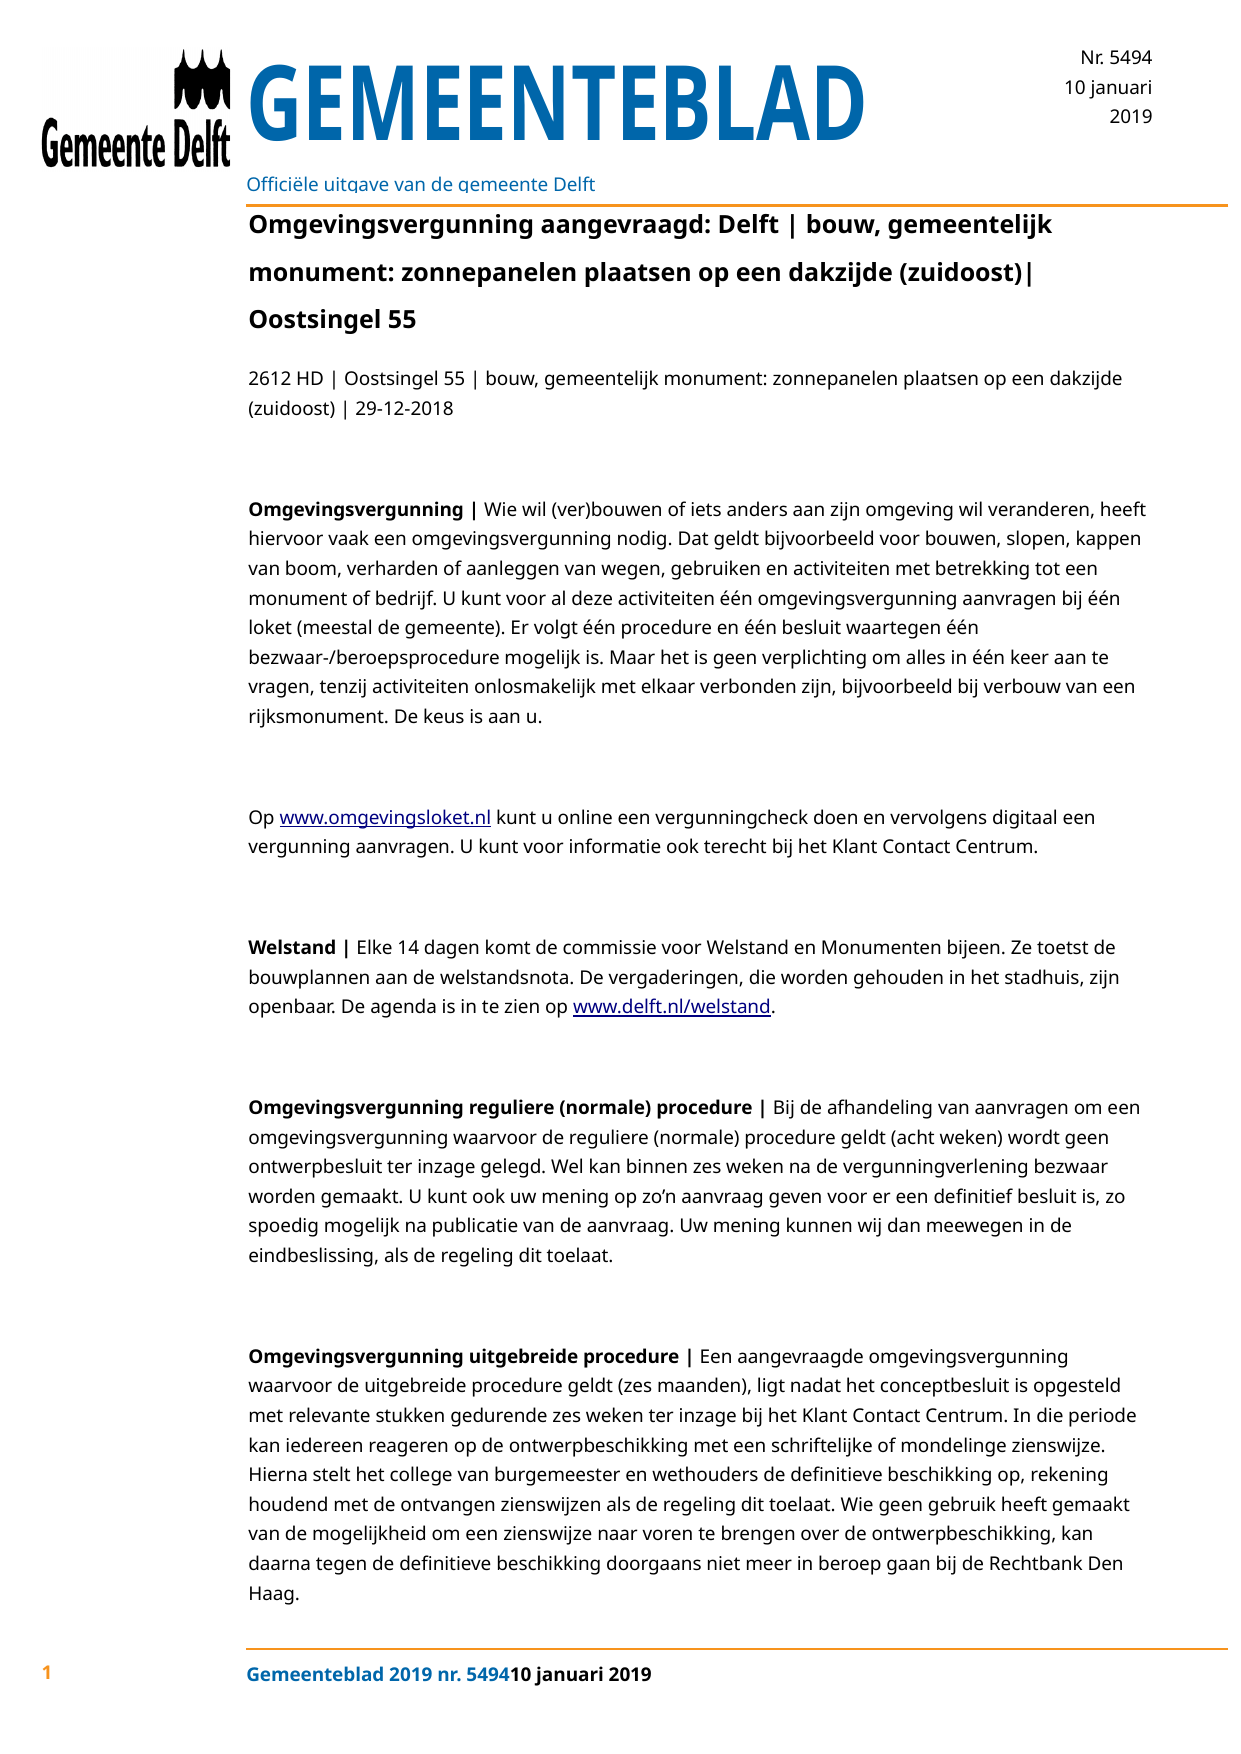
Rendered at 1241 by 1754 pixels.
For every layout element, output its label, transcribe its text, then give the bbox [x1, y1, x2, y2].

text Omgevingsvergunning aangevraagd: Delft | bouw, gemeentelijk monument: zonnepanelen plaatsen op een dakzijde (zuidoost)| Oostsingel 55 [248, 207, 1152, 336]
text Welstand | Elke 14 dagen komt de commissie voor Welstand en Monumenten bijeen. Ze toetst de bouwplannen aan de welstandsnota. De vergaderingen, die worden gehouden in het stadhuis, zijn openbaar. De agenda is in te zien op www.delft.nl/welstand. [248, 934, 1152, 1019]
text Omgevingsvergunning | Wie wil (ver)bouwen of iets anders aan zijn omgeving wil veranderen, heeft hiervoor vaak een omgevingsvergunning nodig. Dat geldt bijvoorbeeld voor bouwen, slopen, kappen van boom, verharden of aanleggen van wegen, gebruiken en activiteiten met betrekking tot een monument of bedrijf. U kunt voor al deze activiteiten één omgevingsvergunning aanvragen bij één loket (meestal de gemeente). Er volgt één procedure en één besluit waartegen één bezwaar-/beroepsprocedure mogelijk is. Maar het is geen verplichting om alles in één keer aan te vragen, tenzij activiteiten onlosmakelijk met elkaar verbonden zijn, bijvoorbeeld bij verbouw van een rijksmonument. De keus is aan u. [248, 496, 1152, 729]
picture [41, 47, 231, 172]
text 2612 HD | Oostsingel 55 | bouw, gemeentelijk monument: zonnepanelen plaatsen op een dakzijde (zuidoost) | 29-12-2018 [248, 366, 1152, 421]
text Op www.omgevingsloket.nl kunt u online een vergunningcheck doen en vervolgens digitaal een vergunning aanvragen. U kunt voor informatie ook terecht bij het Klant Contact Centrum. [248, 804, 1152, 859]
text Omgevingsvergunning reguliere (normale) procedure | Bij de afhandeling van aanvragen om een omgevingsvergunning waarvoor de reguliere (normale) procedure geldt (acht weken) wordt geen ontwerpbesluit ter inzage gelegd. Wel kan binnen zes weken na de vergunningverlening bezwaar worden gemaakt. U kunt ook uw mening op zo’n aanvraag geven voor er een definitief besluit is, zo spoedig mogelijk na publicatie van de aanvraag. Uw mening kunnen wij dan meewegen in de eindbeslissing, als de regeling dit toelaat. [248, 1094, 1152, 1268]
text Omgevingsvergunning uitgebreide procedure | Een aangevraagde omgevingsvergunning waarvoor de uitgebreide procedure geldt (zes maanden), ligt nadat het conceptbesluit is opgesteld met relevante stukken gedurende zes weken ter inzage bij het Klant Contact Centrum. In die periode kan iedereen reageren op de ontwerpbeschikking met een schriftelijke of mondelinge zienswijze. Hierna stelt het college van burgemeester en wethouders de definitieve beschikking op, rekening houdend met de ontvangen zienswijzen als de regeling dit toelaat. Wie geen gebruik heeft gemaakt van de mogelijkheid om een zienswijze naar voren te brengen over de ontwerpbeschikking, kan daarna tegen de definitieve beschikking doorgaans niet meer in beroep gaan bij de Rechtbank Den Haag. [248, 1343, 1152, 1605]
